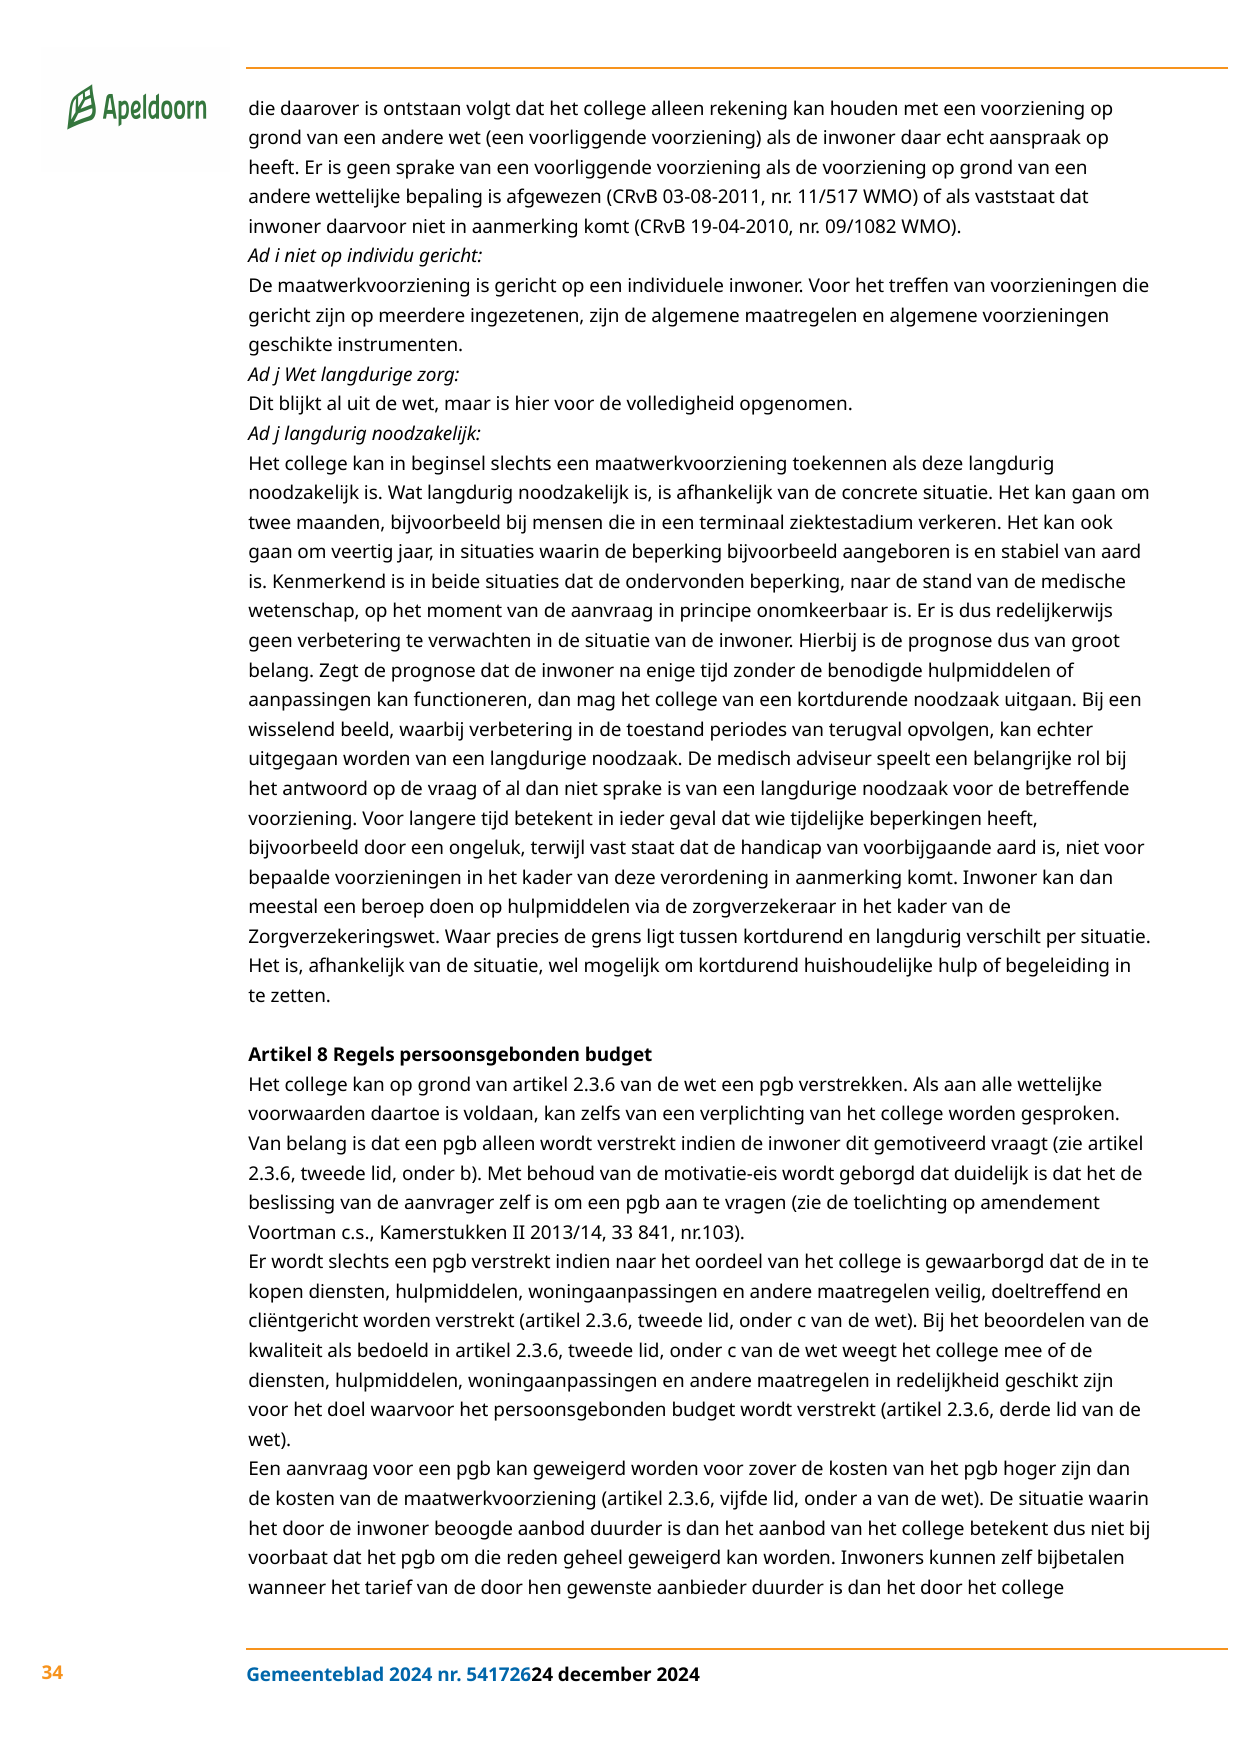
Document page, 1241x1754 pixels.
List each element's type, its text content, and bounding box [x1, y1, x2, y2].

text die daarover is ontstaan volgt dat het college alleen rekening kan houden met een voorziening op grond van een andere wet (een voorliggende voorziening) als de inwoner daar echt aanspraak op heeft. Er is geen sprake van een voorliggende voorziening als de voorziening op grond van een andere wettelijke bepaling is afgewezen (CRvB 03-08-2011, nr. 11/517 WMO) of als vaststaat dat inwoner daarvoor niet in aanmerking komt (CRvB 19-04-2010, nr. 09/1082 WMO). [248, 95, 1152, 239]
text Dit blijkt al uit de wet, maar is hier voor de volledigheid opgenomen. [248, 391, 1152, 416]
text Ad j Wet langdurige zorg: [248, 361, 1152, 387]
text Het college kan in beginsel slechts een maatwerkvoorziening toekennen als deze langdurig noodzakelijk is. Wat langdurig noodzakelijk is, is afhankelijk van de concrete situatie. Het kan gaan om twee maanden, bijvoorbeeld bij mensen die in een terminaal ziektestadium verkeren. Het kan ook gaan om veertig jaar, in situaties waarin de beperking bijvoorbeeld aangeboren is en stabiel van aard is. Kenmerkend is in beide situaties dat de ondervonden beperking, naar de stand van de medische wetenschap, op het moment van de aanvraag in principe onomkeerbaar is. Er is dus redelijkerwijs geen verbetering te verwachten in de situatie van de inwoner. Hierbij is de prognose dus van groot belang. Zegt de prognose dat de inwoner na enige tijd zonder de benodigde hulpmiddelen of aanpassingen kan functioneren, dan mag het college van een kortdurende noodzaak uitgaan. Bij een wisselend beeld, waarbij verbetering in de toestand periodes van terugval opvolgen, kan echter uitgegaan worden van een langdurige noodzaak. De medisch adviseur speelt een belangrijke rol bij het antwoord op de vraag of al dan niet sprake is van een langdurige noodzaak voor de betreffende voorziening. Voor langere tijd betekent in ieder geval dat wie tijdelijke beperkingen heeft, bijvoorbeeld door een ongeluk, terwijl vast staat dat de handicap van voorbijgaande aard is, niet voor bepaalde voorzieningen in het kader van deze verordening in aanmerking komt. Inwoner kan dan meestal een beroep doen op hulpmiddelen via de zorgverzekeraar in het kader van de Zorgverzekeringswet. Waar precies de grens ligt tussen kortdurend en langdurig verschilt per situatie. Het is, afhankelijk van de situatie, wel mogelijk om kortdurend huishoudelijke hulp of begeleiding in te zetten. [248, 450, 1152, 1008]
text Het college kan op grond van artikel 2.3.6 van de wet een pgb verstrekken. Als aan alle wettelijke voorwaarden daartoe is voldaan, kan zelfs van een verplichting van het college worden gesproken. Van belang is dat een pgb alleen wordt verstrekt indien de inwoner dit gemotiveerd vraagt (zie artikel 2.3.6, tweede lid, onder b). Met behoud van de motivatie-eis wordt geborgd dat duidelijk is dat het de beslissing van de aanvrager zelf is om een pgb aan te vragen (zie de toelichting op amendement Voortman c.s., Kamerstukken II 2013/14, 33 841, nr.103). [248, 1071, 1152, 1245]
text De maatwerkvoorziening is gericht op een individuele inwoner. Voor het treffen van voorzieningen die gericht zijn op meerdere ingezetenen, zijn de algemene maatregelen en algemene voorzieningen geschikte instrumenten. [248, 272, 1152, 357]
text Ad i niet op individu gericht: [248, 243, 1152, 268]
picture [41, 47, 231, 172]
text Ad j langdurig noodzakelijk: [248, 420, 1152, 446]
text Er wordt slechts een pgb verstrekt indien naar het oordeel van het college is gewaarborgd dat de in te kopen diensten, hulpmiddelen, woningaanpassingen en andere maatregelen veilig, doeltreffend en cliëntgericht worden verstrekt (artikel 2.3.6, tweede lid, onder c van de wet). Bij het beoordelen van de kwaliteit als bedoeld in artikel 2.3.6, tweede lid, onder c van de wet weegt het college mee of de diensten, hulpmiddelen, woningaanpassingen en andere maatregelen in redelijkheid geschikt zijn voor het doel waarvoor het persoonsgebonden budget wordt verstrekt (artikel 2.3.6, derde lid van de wet). [248, 1248, 1152, 1452]
text Een aanvraag voor een pgb kan geweigerd worden voor zover de kosten van het pgb hoger zijn dan de kosten van de maatwerkvoorziening (artikel 2.3.6, vijfde lid, onder a van de wet). De situatie waarin het door de inwoner beoogde aanbod duurder is dan het aanbod van het college betekent dus niet bij voorbaat dat het pgb om die reden geheel geweigerd kan worden. Inwoners kunnen zelf bijbetalen wanneer het tarief van de door hen gewenste aanbieder duurder is dan het door het college [248, 1456, 1152, 1600]
text Artikel 8 Regels persoonsgebonden budget [248, 1041, 1152, 1067]
